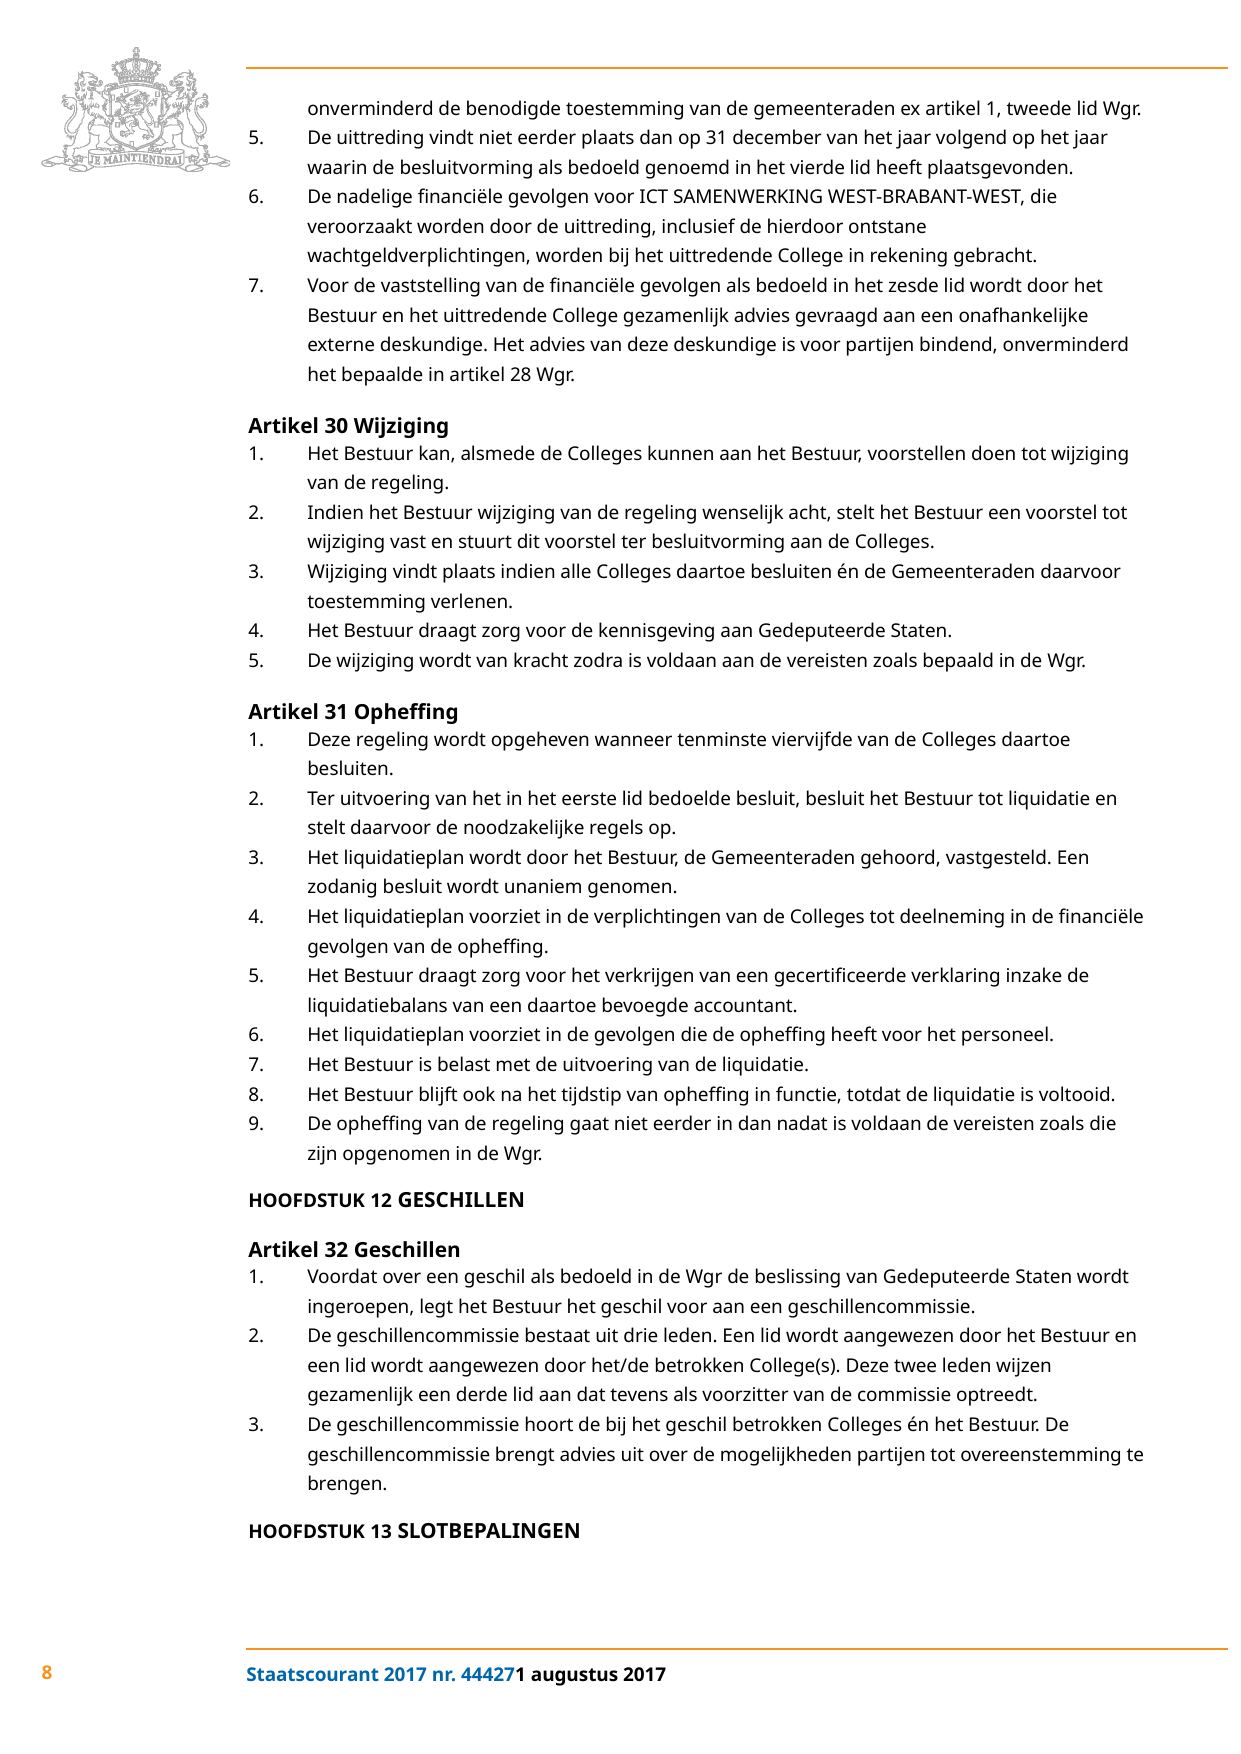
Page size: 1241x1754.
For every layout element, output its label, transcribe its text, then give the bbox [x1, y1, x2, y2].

list Het Bestuur draagt zorg voor het verkrijgen van een gecertificeerde verklaring inzake de liquidatiebalans van een daartoe bevoegde accountant. [248, 962, 1152, 1018]
list Deze regeling wordt opgeheven wanneer tenminste viervijfde van de Colleges daartoe besluiten. [248, 726, 1152, 781]
text HOOFDSTUK 12 GESCHILLEN [248, 1186, 1152, 1214]
list Indien het Bestuur wijziging van de regeling wenselijk acht, stelt het Bestuur een voorstel tot wijziging vast en stuurt dit voorstel ter besluitvorming aan de Colleges. [248, 499, 1152, 554]
list Het Bestuur draagt zorg voor de kennisgeving aan Gedeputeerde Staten. [248, 617, 1152, 643]
list Het Bestuur is belast met de uitvoering van de liquidatie. [248, 1051, 1152, 1077]
list Ter uitvoering van het in het eerste lid bedoelde besluit, besluit het Bestuur tot liquidatie en stelt daarvoor de noodzakelijke regels op. [248, 785, 1152, 840]
list Het liquidatieplan wordt door het Bestuur, de Gemeenteraden gehoord, vastgesteld. Een zodanig besluit wordt unaniem genomen. [248, 844, 1152, 899]
list Wijziging vindt plaats indien alle Colleges daartoe besluiten én de Gemeenteraden daarvoor toestemming verlenen. [248, 558, 1152, 613]
list Het liquidatieplan voorziet in de gevolgen die de opheffing heeft voor het personeel. [248, 1022, 1152, 1047]
text Artikel 30 Wijziging [248, 411, 1152, 440]
list De geschillencommissie hoort de bij het geschil betrokken Colleges én het Bestuur. De geschillencommissie brengt advies uit over de mogelijkheden partijen tot overeenstemming te brengen. [248, 1411, 1152, 1496]
list De geschillencommissie bestaat uit drie leden. Een lid wordt aangewezen door het Bestuur en een lid wordt aangewezen door het/de betrokken College(s). Deze twee leden wijzen gezamenlijk een derde lid aan dat tevens als voorzitter van de commissie optreedt. [248, 1322, 1152, 1407]
list De nadelige financiële gevolgen voor ICT SAMENWERKING WEST-BRABANT-WEST, die veroorzaakt worden door de uittreding, inclusief de hierdoor ontstane wachtgeldverplichtingen, worden bij het uittredende College in rekening gebracht. [248, 183, 1152, 268]
list onverminderd de benodigde toestemming van de gemeenteraden ex artikel 1, tweede lid Wgr. [248, 95, 1152, 121]
list Voordat over een geschil als bedoeld in de Wgr de beslissing van Gedeputeerde Staten wordt ingeroepen, legt het Bestuur het geschil voor aan een geschillencommissie. [248, 1263, 1152, 1319]
list Het liquidatieplan voorziet in de verplichtingen van de Colleges tot deelneming in de financiële gevolgen van de opheffing. [248, 903, 1152, 959]
list De uittreding vindt niet eerder plaats dan op 31 december van het jaar volgend op het jaar waarin de besluitvorming als bedoeld genoemd in het vierde lid heeft plaatsgevonden. [248, 124, 1152, 180]
text HOOFDSTUK 13 SLOTBEPALINGEN [248, 1516, 1152, 1544]
list Voor de vaststelling van de financiële gevolgen als bedoeld in het zesde lid wordt door het Bestuur en het uittredende College gezamenlijk advies gevraagd aan een onafhankelijke externe deskundige. Het advies van deze deskundige is voor partijen bindend, onverminderd het bepaalde in artikel 28 Wgr. [248, 272, 1152, 387]
picture [41, 47, 231, 172]
text Artikel 32 Geschillen [248, 1235, 1152, 1263]
list De opheffing van de regeling gaat niet eerder in dan nadat is voldaan de vereisten zoals die zijn opgenomen in de Wgr. [248, 1110, 1152, 1166]
list Het Bestuur blijft ook na het tijdstip van opheffing in functie, totdat de liquidatie is voltooid. [248, 1081, 1152, 1107]
text Artikel 31 Opheffing [248, 697, 1152, 726]
list De wijziging wordt van kracht zodra is voldaan aan de vereisten zoals bepaald in de Wgr. [248, 647, 1152, 673]
list Het Bestuur kan, alsmede de Colleges kunnen aan het Bestuur, voorstellen doen tot wijziging van de regeling. [248, 440, 1152, 495]
